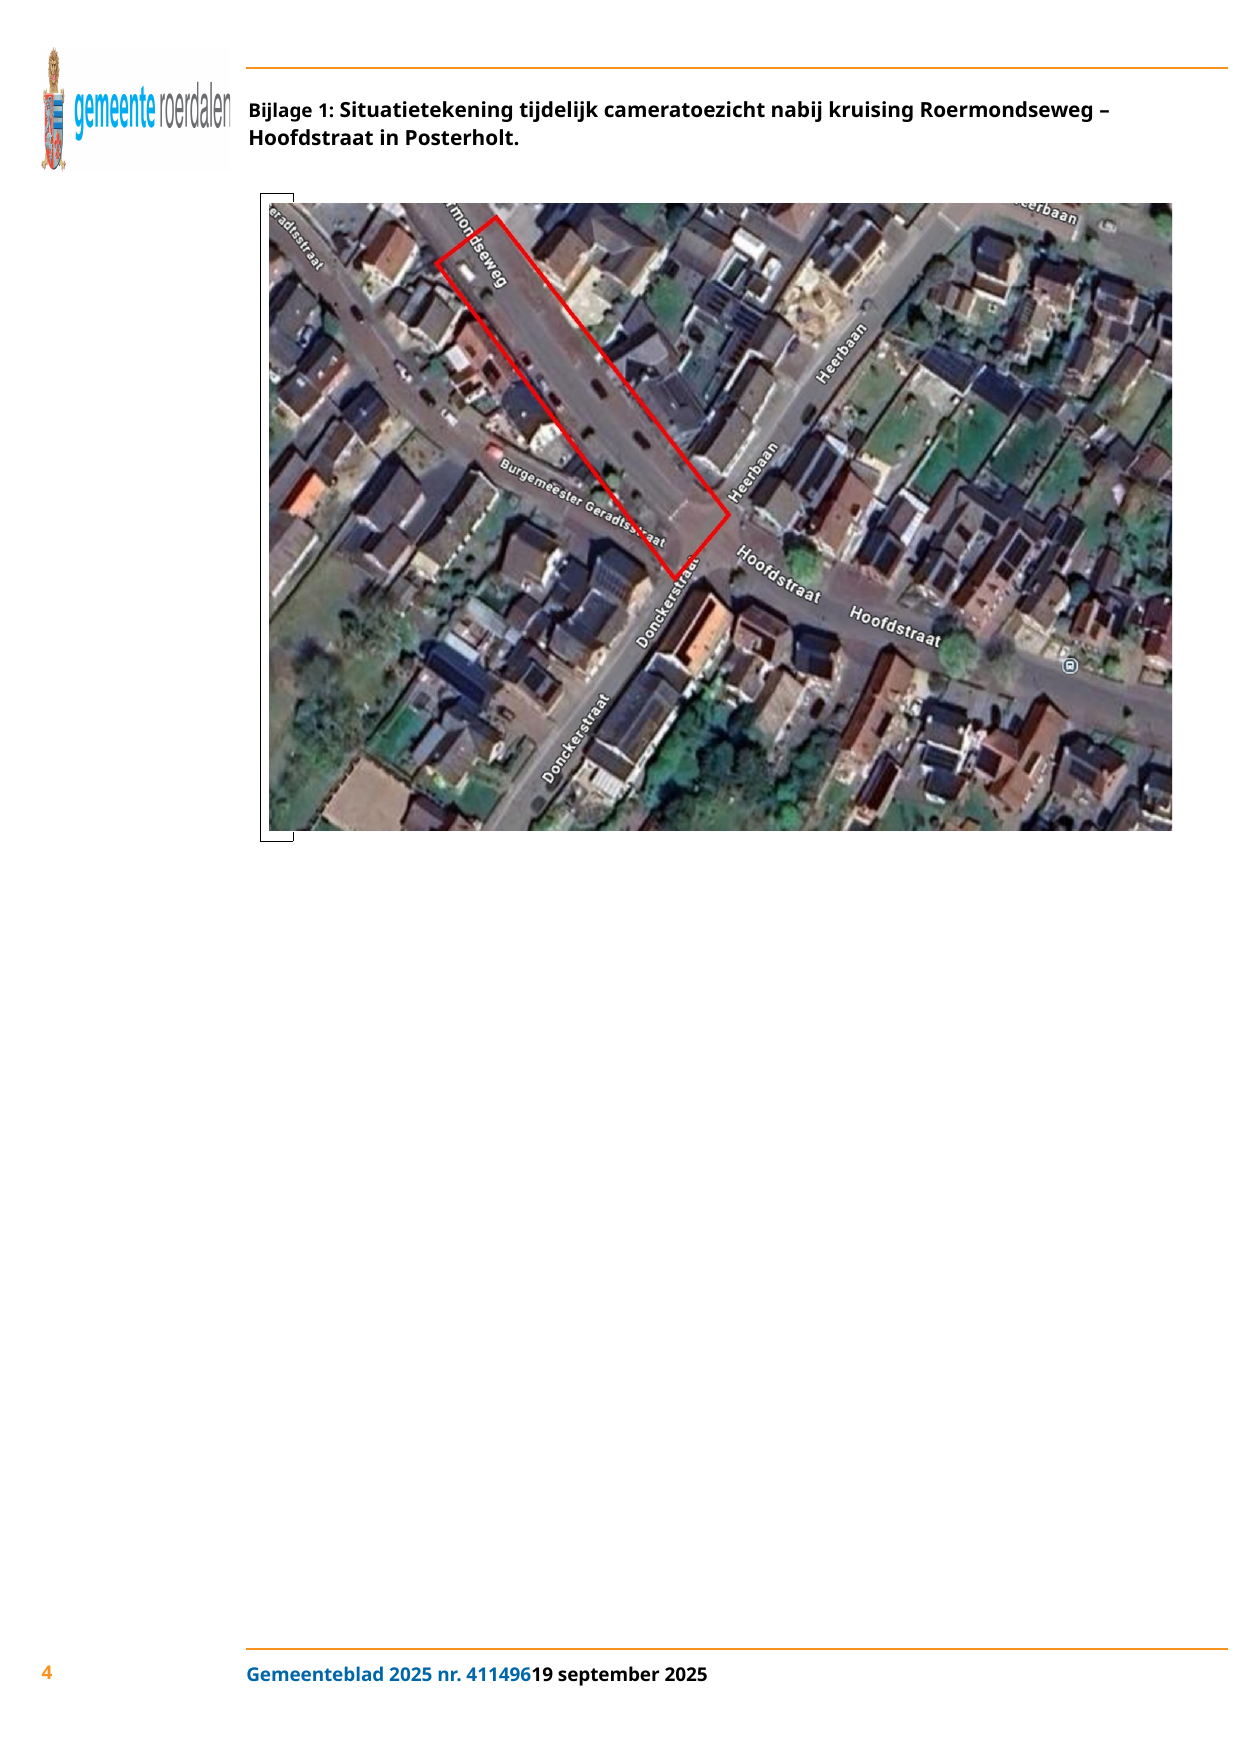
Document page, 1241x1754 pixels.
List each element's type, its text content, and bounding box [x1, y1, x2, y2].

text Bijlage 1: Situatietekening tijdelijk cameratoezicht nabij kruising Roermondseweg – Hoofdstraat in Posterholt. [248, 95, 1152, 152]
picture [41, 47, 231, 172]
picture [268, 202, 1173, 832]
